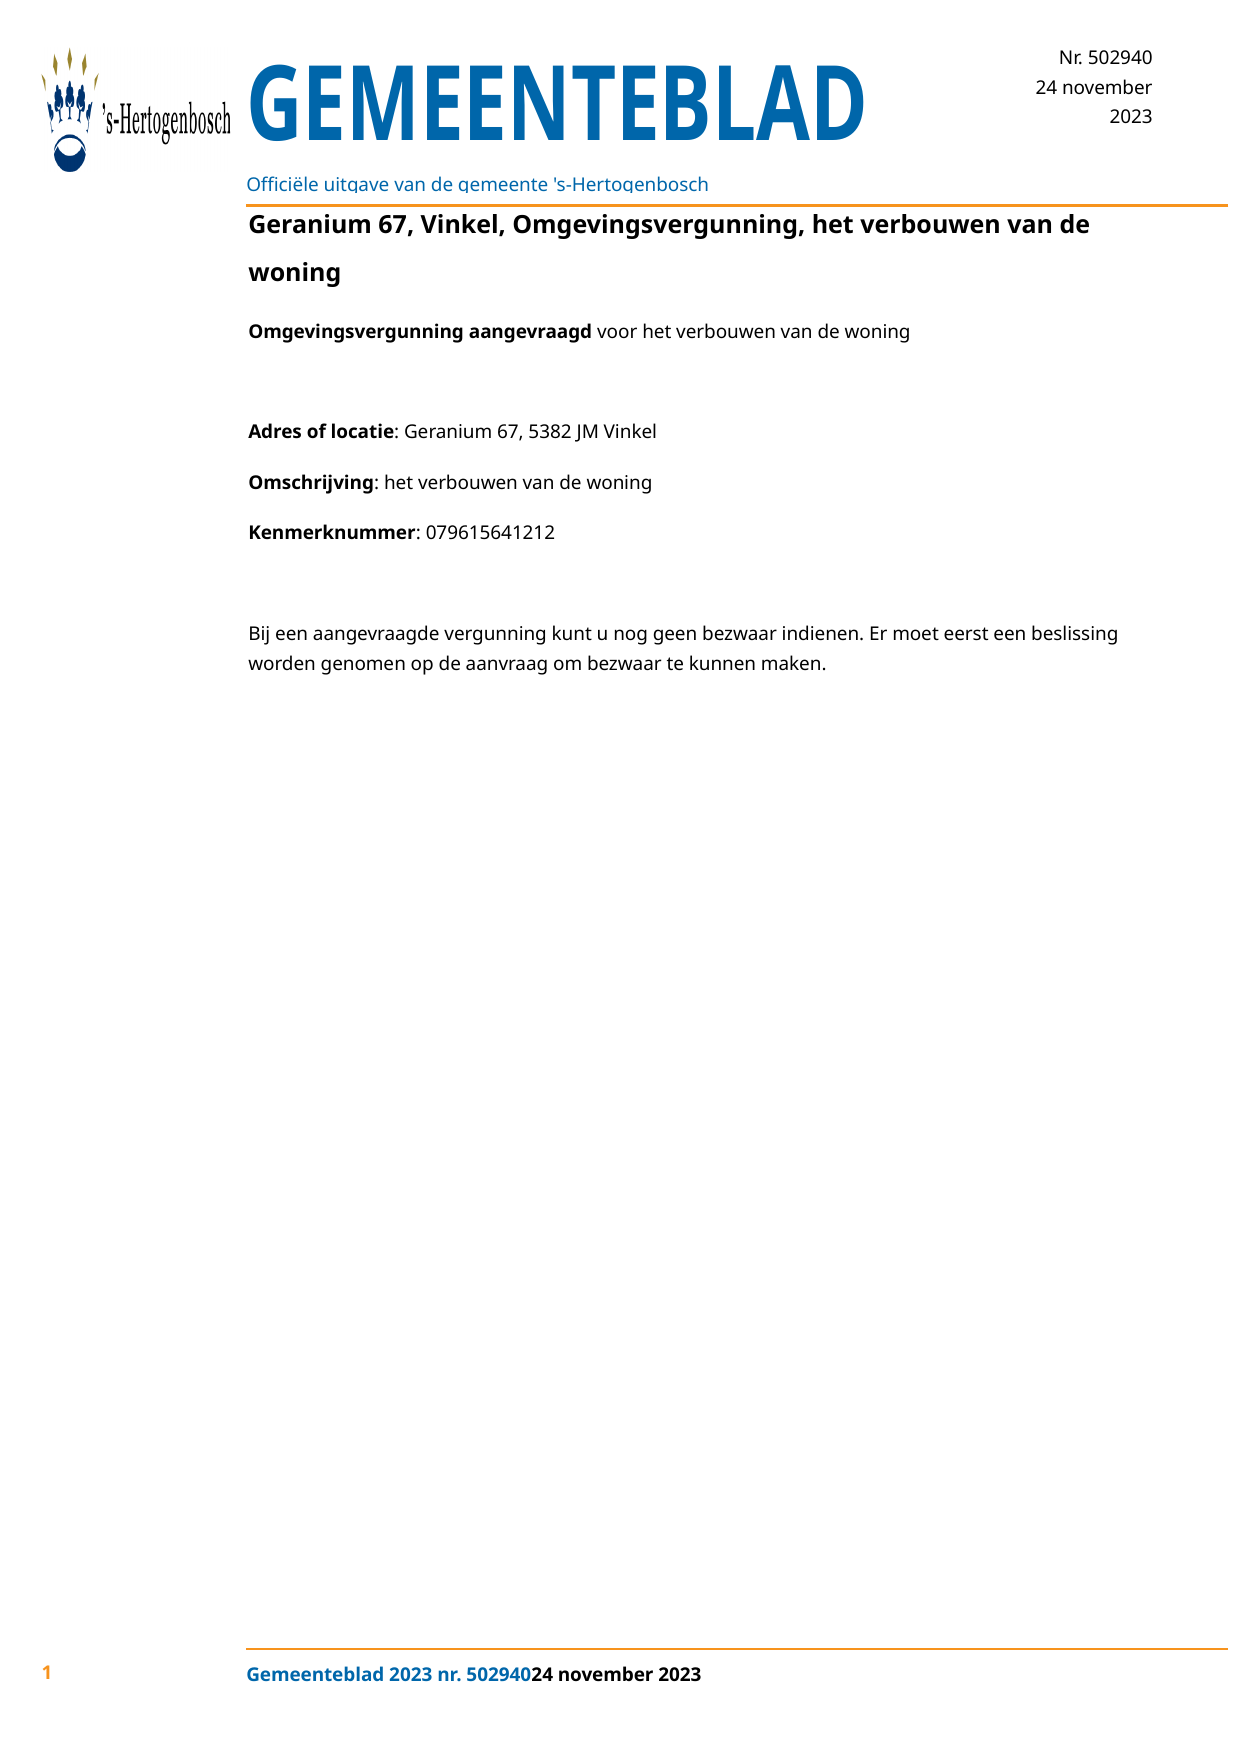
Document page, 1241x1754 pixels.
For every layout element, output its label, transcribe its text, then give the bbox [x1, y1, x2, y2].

text Geranium 67, Vinkel, Omgevingsvergunning, het verbouwen van de woning [248, 207, 1152, 288]
picture [41, 47, 231, 172]
text Bij een aangevraagde vergunning kunt u nog geen bezwaar indienen. Er moet eerst een beslissing worden genomen op de aanvraag om bezwaar te kunnen maken. [248, 620, 1152, 676]
text Omgevingsvergunning aangevraagd voor het verbouwen van de woning [248, 318, 1152, 344]
text Kenmerknummer: 079615641212 [248, 519, 1152, 545]
text Omschrijving: het verbouwen van de woning [248, 469, 1152, 495]
text Adres of locatie: Geranium 67, 5382 JM Vinkel [248, 419, 1152, 444]
